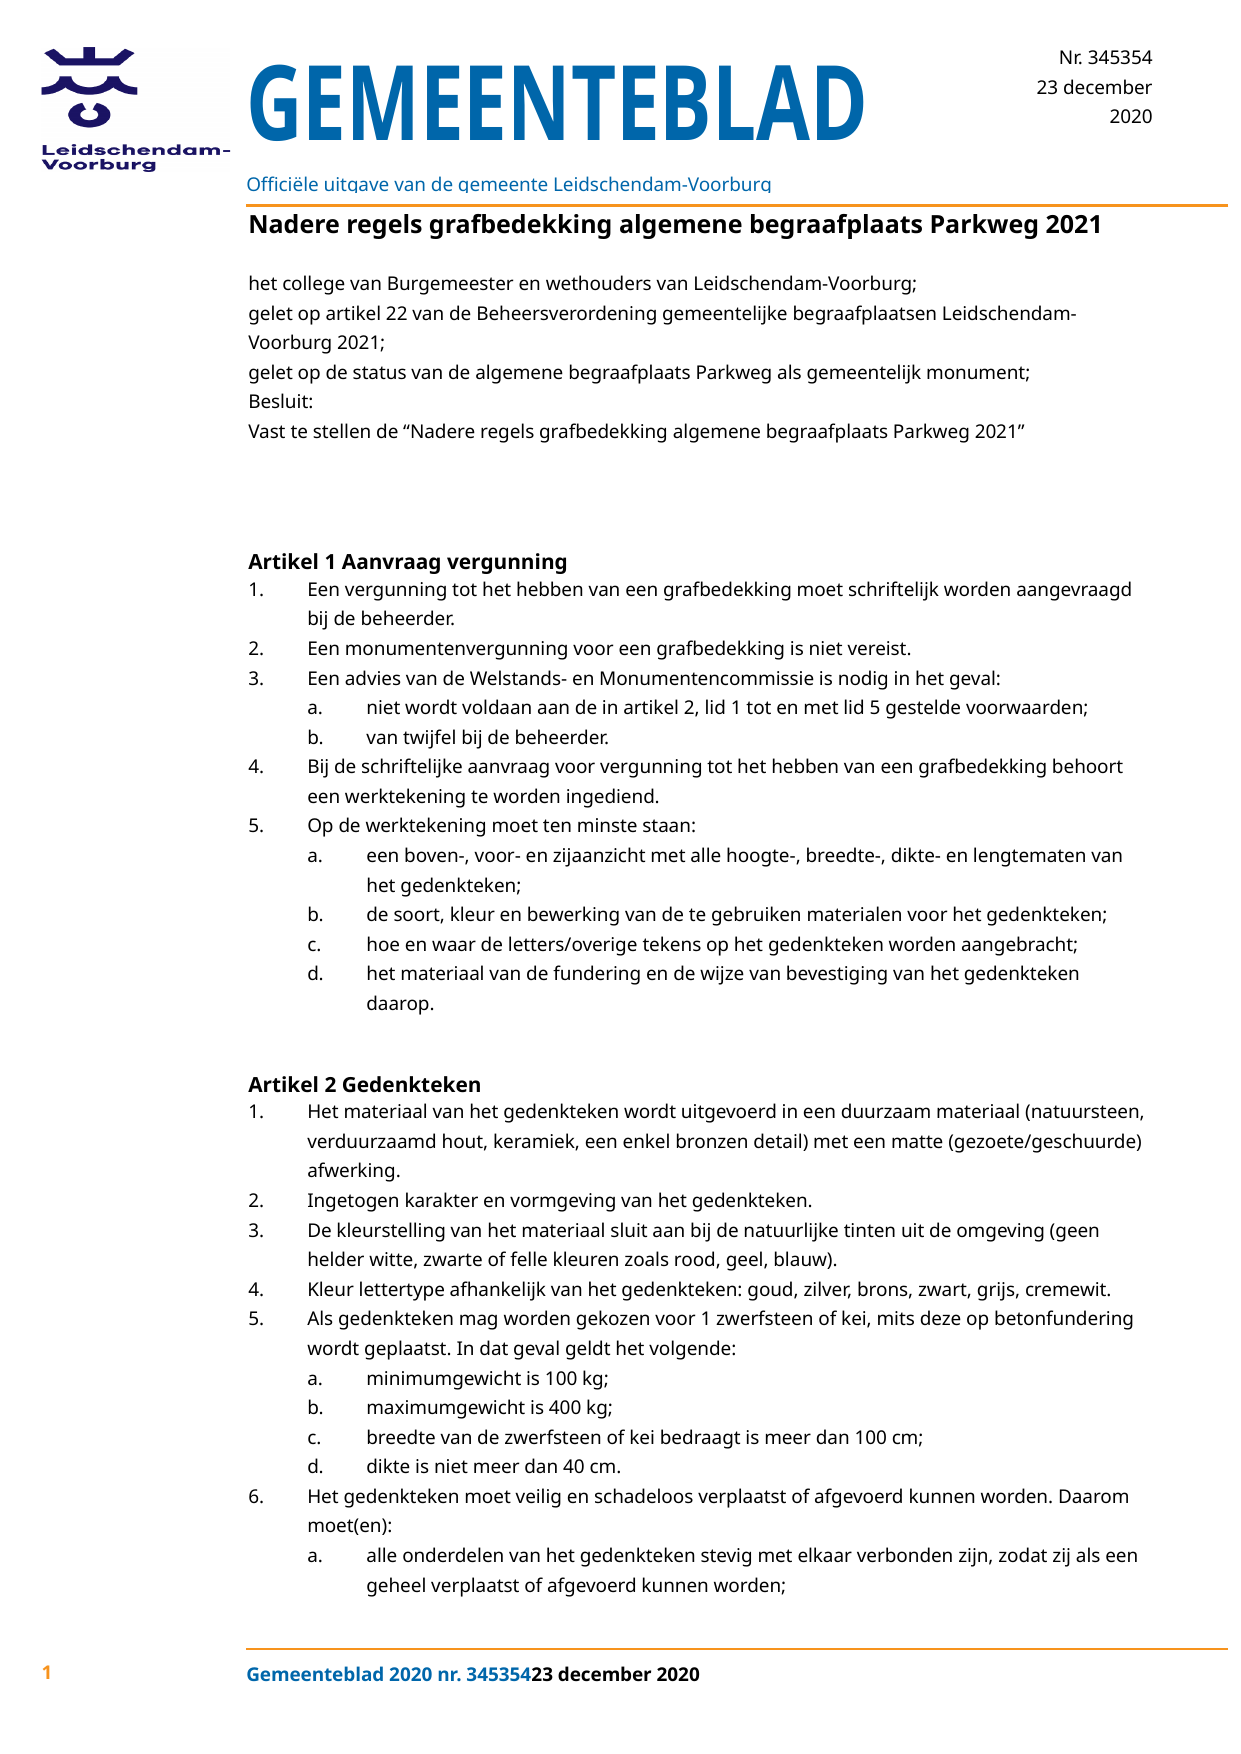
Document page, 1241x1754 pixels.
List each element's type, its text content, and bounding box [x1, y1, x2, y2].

list hoe en waar de letters/overige tekens op het gedenkteken worden aangebracht; [307, 931, 1152, 957]
text Vast te stellen de “Nadere regels grafbedekking algemene begraafplaats Parkweg 2021” [248, 418, 1152, 444]
list maximumgewicht is 400 kg; [307, 1394, 1152, 1420]
list Als gedenkteken mag worden gekozen voor 1 zwerfsteen of kei, mits deze op betonfundering wordt geplaatst. In dat geval geldt het volgende: [248, 1306, 1152, 1361]
list breedte van de zwerfsteen of kei bedraagt is meer dan 100 cm; [307, 1424, 1152, 1450]
list Bij de schriftelijke aanvraag voor vergunning tot het hebben van een grafbedekking behoort een werktekening te worden ingediend. [248, 753, 1152, 809]
list niet wordt voldaan aan de in artikel 2, lid 1 tot en met lid 5 gestelde voorwaarden; [307, 694, 1152, 720]
list een boven-, voor- en zijaanzicht met alle hoogte-, breedte-, dikte- en lengtematen van het gedenkteken; [307, 842, 1152, 897]
text Artikel 1 Aanvraag vergunning [248, 547, 1152, 576]
list Een monumentenvergunning voor een grafbedekking is niet vereist. [248, 635, 1152, 661]
list het materiaal van de fundering en de wijze van bevestiging van het gedenkteken daarop. [307, 961, 1152, 1016]
list alle onderdelen van het gedenkteken stevig met elkaar verbonden zijn, zodat zij als een geheel verplaatst of afgevoerd kunnen worden; [307, 1542, 1152, 1598]
list Het materiaal van het gedenkteken wordt uitgevoerd in een duurzaam materiaal (natuursteen, verduurzaamd hout, keramiek, een enkel bronzen detail) met een matte (gezoete/geschuurde) afwerking. [248, 1098, 1152, 1183]
text Nadere regels grafbedekking algemene begraafplaats Parkweg 2021 [248, 207, 1152, 241]
picture [41, 47, 231, 172]
list van twijfel bij de beheerder. [307, 724, 1152, 749]
text het college van Burgemeester en wethouders van Leidschendam-Voorburg; [248, 270, 1152, 296]
list Kleur lettertype afhankelijk van het gedenkteken: goud, zilver, brons, zwart, grijs, cremewit. [248, 1276, 1152, 1302]
list dikte is niet meer dan 40 cm. [307, 1453, 1152, 1479]
text gelet op artikel 22 van de Beheersverordening gemeentelijke begraafplaatsen Leidschendam-Voorburg 2021; [248, 300, 1152, 355]
list Ingetogen karakter en vormgeving van het gedenkteken. [248, 1187, 1152, 1213]
list minimumgewicht is 100 kg; [307, 1365, 1152, 1391]
list Een vergunning tot het hebben van een grafbedekking moet schriftelijk worden aangevraagd bij de beheerder. [248, 576, 1152, 631]
text Besluit: [248, 389, 1152, 414]
list De kleurstelling van het materiaal sluit aan bij de natuurlijke tinten uit de omgeving (geen helder witte, zwarte of felle kleuren zoals rood, geel, blauw). [248, 1217, 1152, 1272]
list Op de werktekening moet ten minste staan: [248, 813, 1152, 838]
list Een advies van de Welstands- en Monumentencommissie is nodig in het geval: [248, 665, 1152, 690]
text Artikel 2 Gedenkteken [248, 1070, 1152, 1098]
text gelet op de status van de algemene begraafplaats Parkweg als gemeentelijk monument; [248, 359, 1152, 385]
list de soort, kleur en bewerking van de te gebruiken materialen voor het gedenkteken; [307, 901, 1152, 927]
list Het gedenkteken moet veilig en schadeloos verplaatst of afgevoerd kunnen worden. Daarom moet(en): [248, 1483, 1152, 1538]
